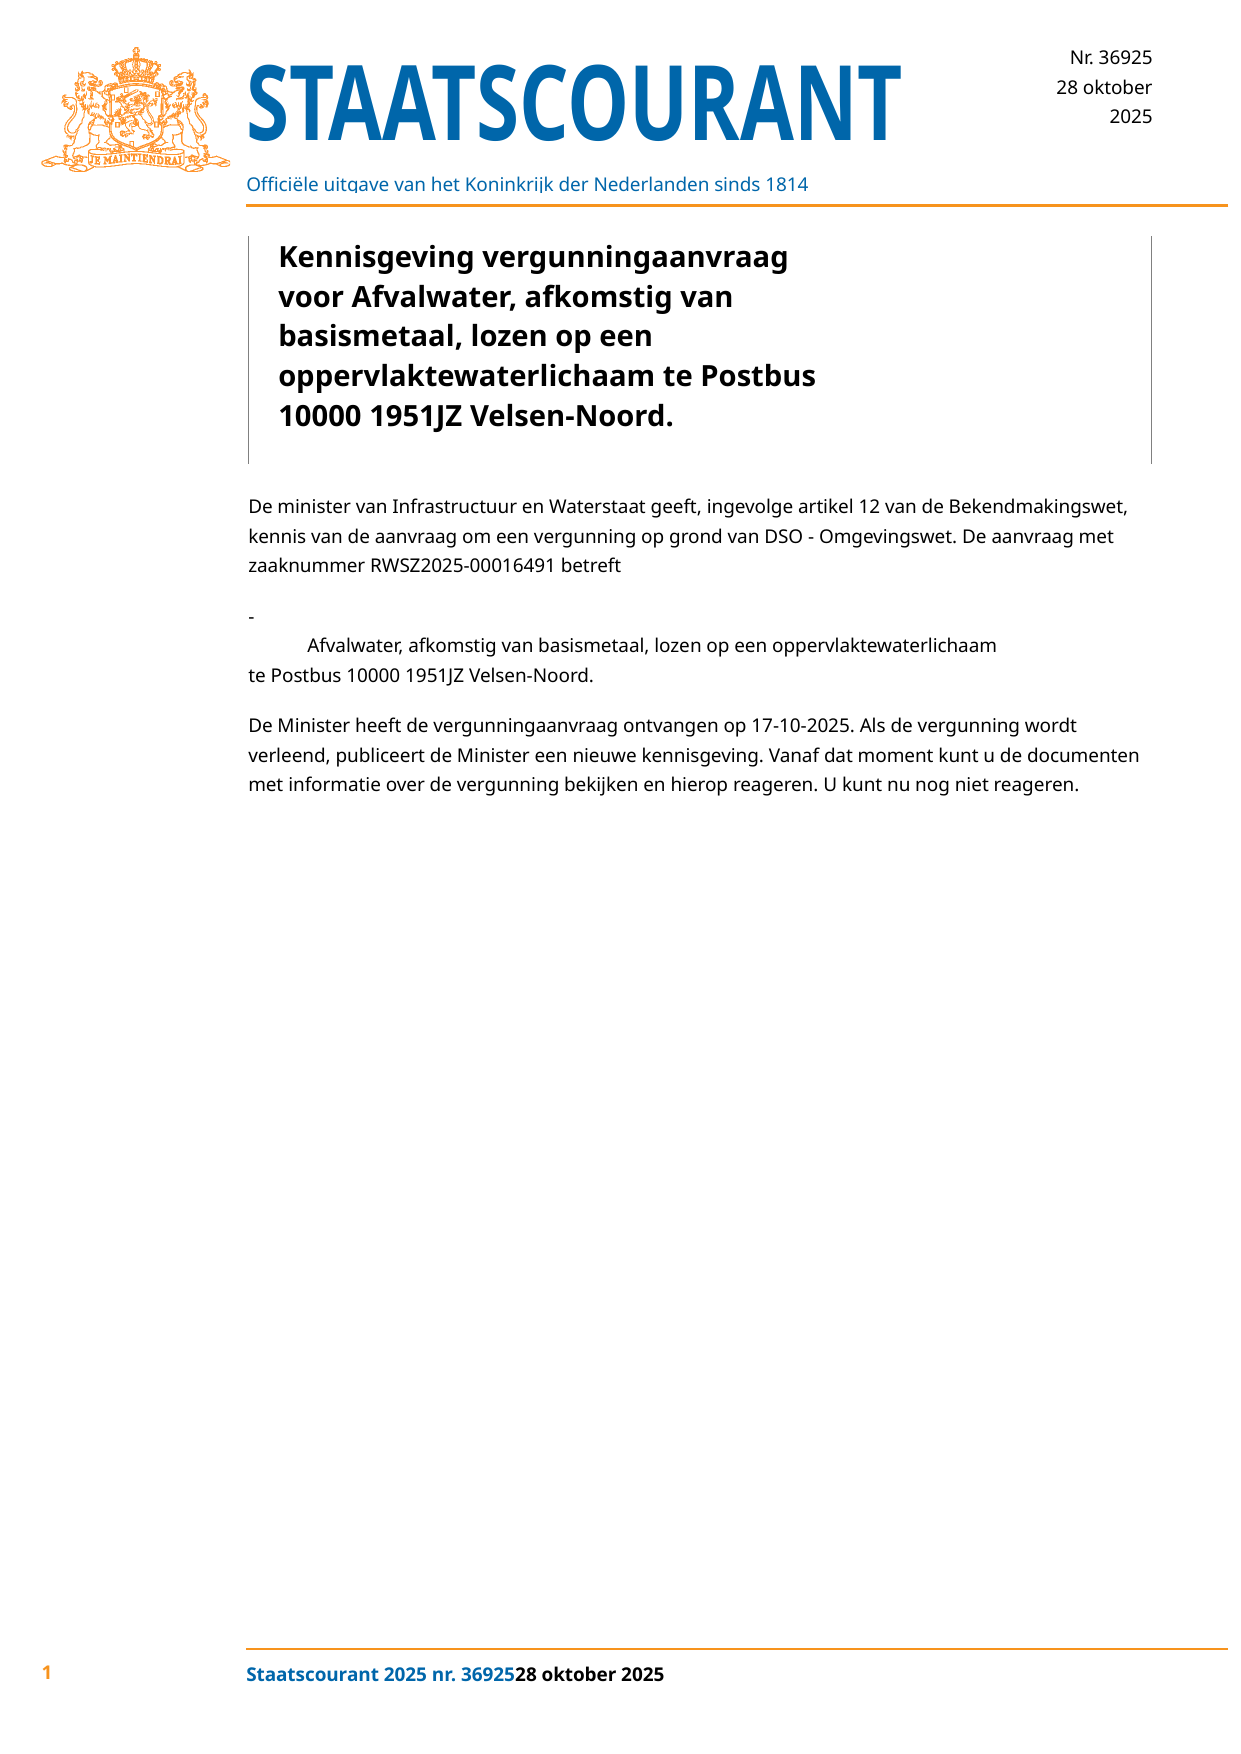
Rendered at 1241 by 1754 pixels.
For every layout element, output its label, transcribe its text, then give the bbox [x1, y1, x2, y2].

picture [41, 47, 231, 172]
picture [912, 236, 1090, 414]
text te Postbus 10000 1951JZ Velsen-Noord. [248, 662, 1152, 688]
text De Minister heeft de vergunningaanvraag ontvangen op 17-10-2025. Als de vergunning wordt verleend, publiceert de Minister een nieuwe kennisgeving. Vanaf dat moment kunt u de documenten met informatie over de vergunning bekijken en hierop reageren. U kunt nu nog niet reageren. [248, 712, 1152, 797]
list Afvalwater, afkomstig van basismetaal, lozen op een oppervlaktewaterlichaam [248, 632, 1152, 658]
table_header [850, 414, 1151, 464]
table_header Kennisgeving vergunningaanvraag voor Afvalwater, afkomstig van basismetaal, lozen op een oppervlaktewaterlichaam te Postbus 10000 1951JZ Velsen-Noord. [249, 236, 850, 464]
text De minister van Infrastructuur en Waterstaat geeft, ingevolge artikel 12 van de Bekendmakingswet, kennis van de aanvraag om een vergunning op grond van DSO - Omgevingswet. De aanvraag met zaaknummer RWSZ2025-00016491 betreft [248, 493, 1152, 578]
table_header [850, 236, 912, 413]
table_header [1090, 236, 1151, 413]
